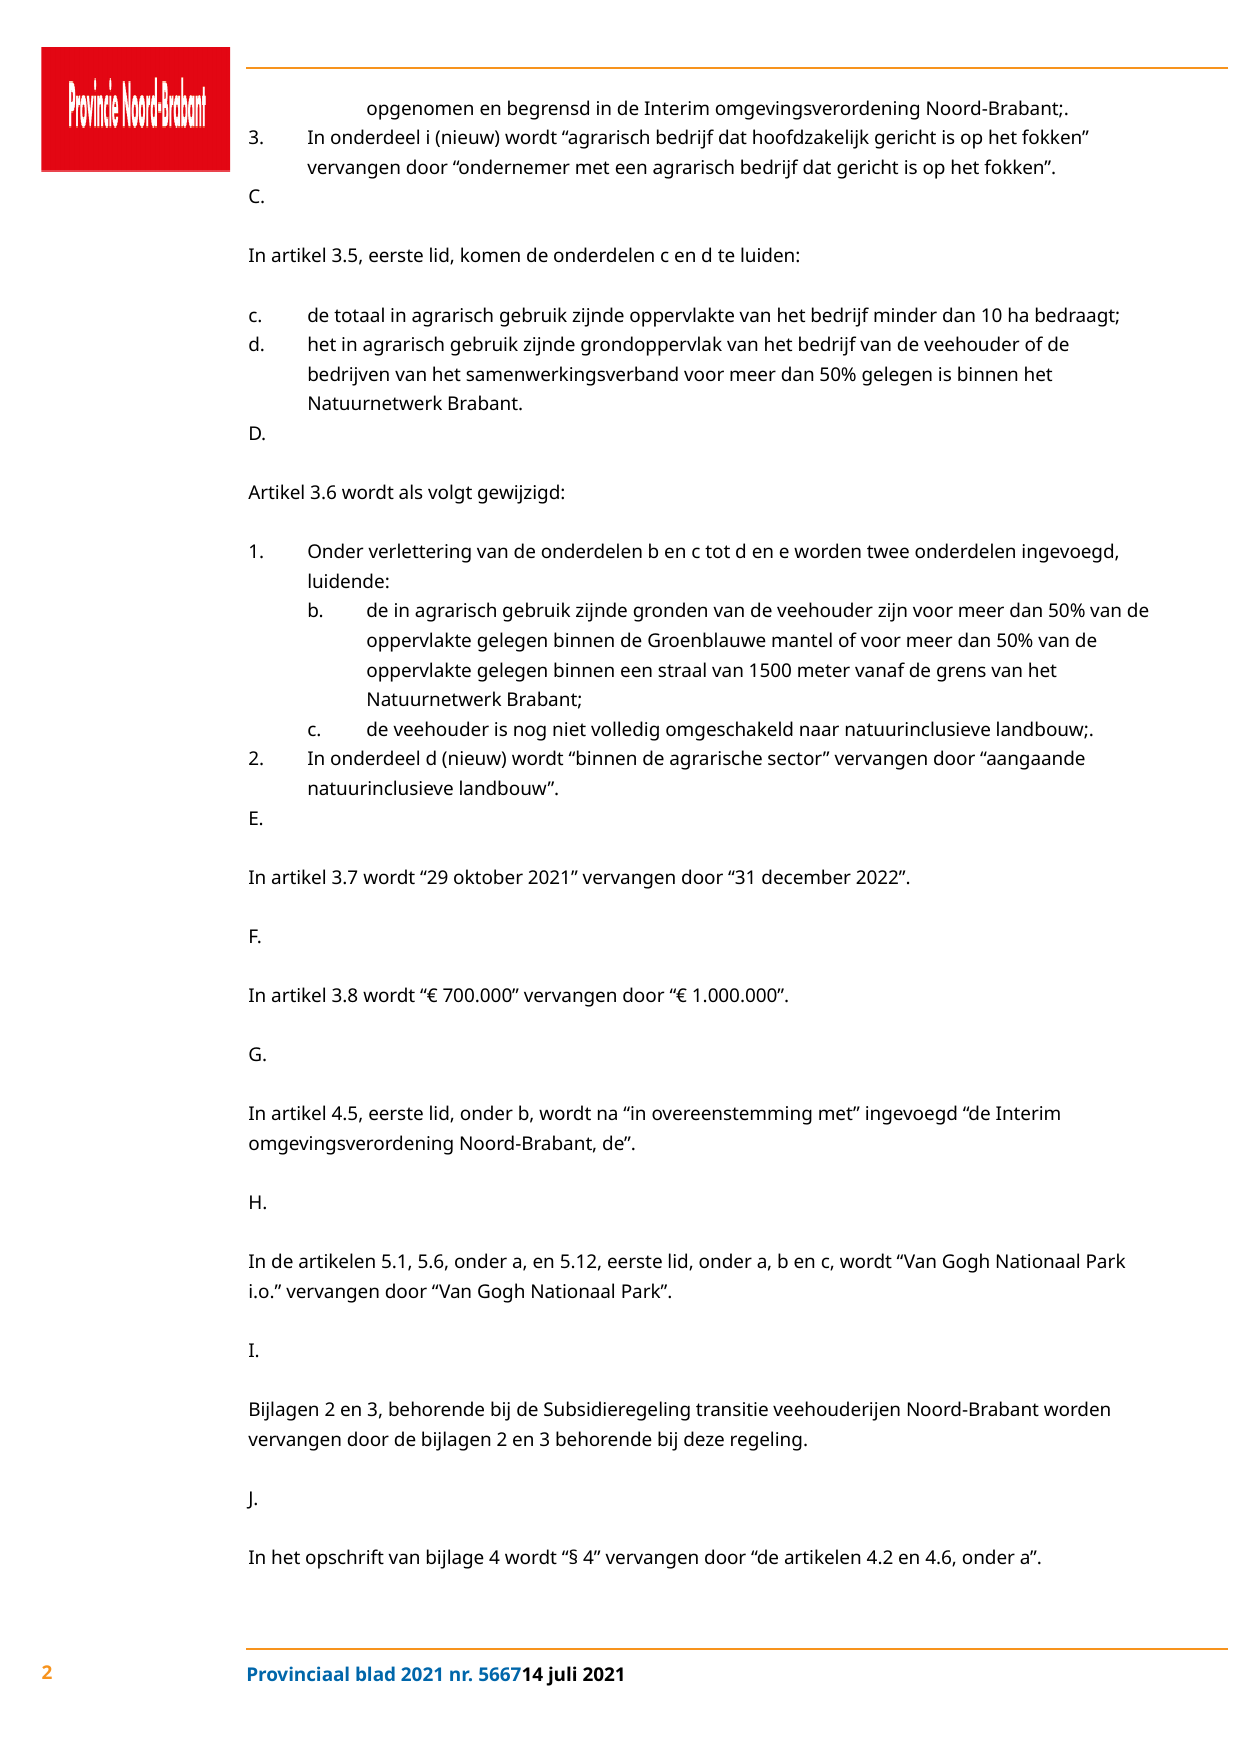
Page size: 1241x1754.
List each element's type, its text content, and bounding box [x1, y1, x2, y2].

text In het opschrift van bijlage 4 wordt “§ 4” vervangen door “de artikelen 4.2 en 4.6, onder a”. [248, 1544, 1152, 1570]
list de in agrarisch gebruik zijnde gronden van de veehouder zijn voor meer dan 50% van de oppervlakte gelegen binnen de Groenblauwe mantel of voor meer dan 50% van de oppervlakte gelegen binnen een straal van 1500 meter vanaf de grens van het Natuurnetwerk Brabant; [307, 598, 1152, 712]
text J. [248, 1485, 1152, 1511]
text In artikel 4.5, eerste lid, onder b, wordt na “in overeenstemming met” ingevoegd “de Interim omgevingsverordening Noord-Brabant, de”. [248, 1101, 1152, 1156]
list In onderdeel i (nieuw) wordt “agrarisch bedrijf dat hoofdzakelijk gericht is op het fokken” vervangen door “ondernemer met een agrarisch bedrijf dat gericht is op het fokken”. [248, 124, 1152, 180]
list de totaal in agrarisch gebruik zijnde oppervlakte van het bedrijf minder dan 10 ha bedraagt; [248, 302, 1152, 328]
text H. [248, 1189, 1152, 1215]
text Artikel 3.6 wordt als volgt gewijzigd: [248, 479, 1152, 505]
text C. [248, 183, 1152, 209]
list In onderdeel d (nieuw) wordt “binnen de agrarische sector” vervangen door “aangaande natuurinclusieve landbouw”. [248, 746, 1152, 801]
list opgenomen en begrensd in de Interim omgevingsverordening Noord-Brabant;. [307, 95, 1152, 121]
text D. [248, 420, 1152, 446]
list het in agrarisch gebruik zijnde grondoppervlak van het bedrijf van de veehouder of de bedrijven van het samenwerkingsverband voor meer dan 50% gelegen is binnen het Natuurnetwerk Brabant. [248, 331, 1152, 416]
text In artikel 3.7 wordt “29 oktober 2021” vervangen door “31 december 2022”. [248, 864, 1152, 890]
text In artikel 3.8 wordt “€ 700.000” vervangen door “€ 1.000.000”. [248, 982, 1152, 1008]
text In de artikelen 5.1, 5.6, onder a, en 5.12, eerste lid, onder a, b en c, wordt “Van Gogh Nationaal Park i.o.” vervangen door “Van Gogh Nationaal Park”. [248, 1248, 1152, 1304]
text F. [248, 923, 1152, 949]
text G. [248, 1041, 1152, 1067]
list Onder verlettering van de onderdelen b en c tot d en e worden twee onderdelen ingevoegd, luidende: [248, 538, 1152, 594]
list de veehouder is nog niet volledig omgeschakeld naar natuurinclusieve landbouw;. [307, 716, 1152, 742]
text In artikel 3.5, eerste lid, komen de onderdelen c en d te luiden: [248, 243, 1152, 268]
text E. [248, 805, 1152, 831]
text Bijlagen 2 en 3, behorende bij de Subsidieregeling transitie veehouderijen Noord-Brabant worden vervangen door de bijlagen 2 en 3 behorende bij deze regeling. [248, 1396, 1152, 1452]
picture [41, 47, 231, 172]
text I. [248, 1337, 1152, 1363]
